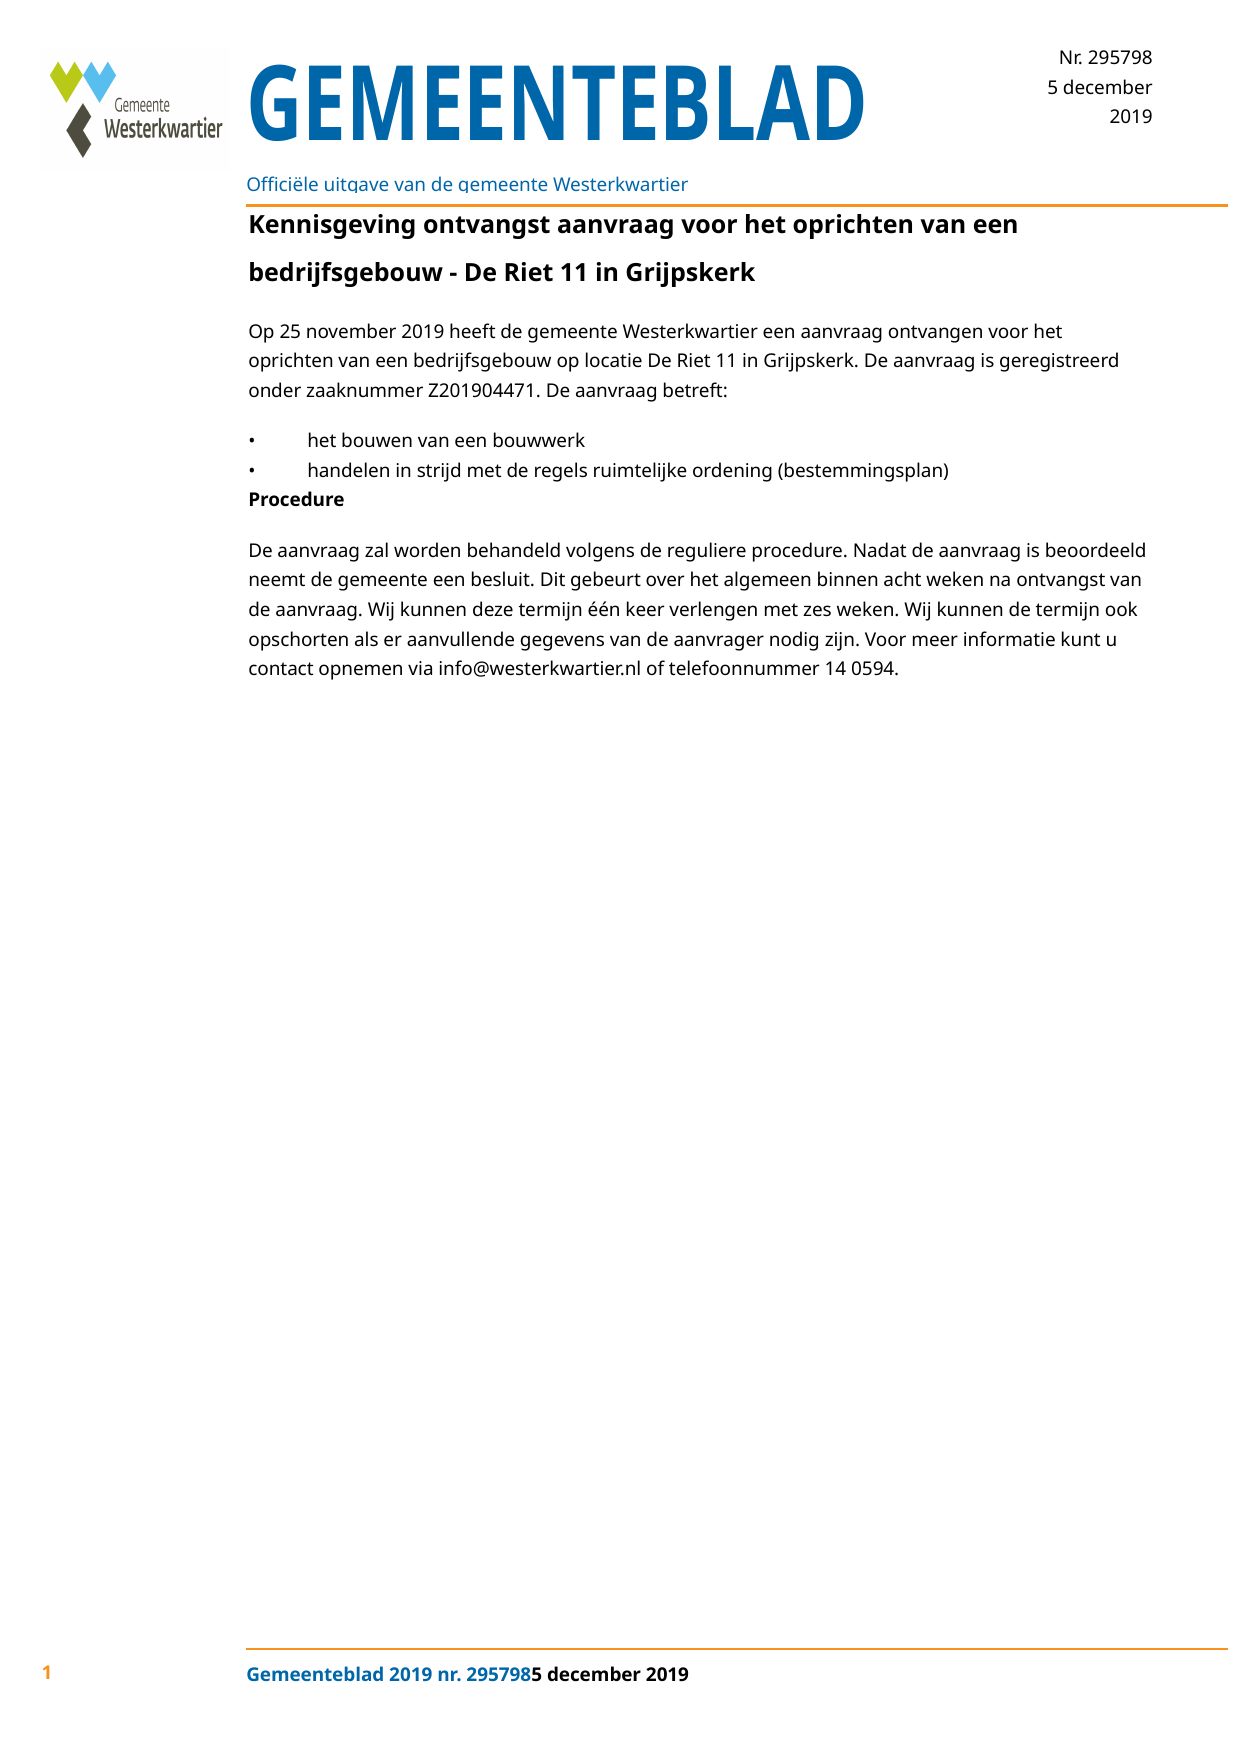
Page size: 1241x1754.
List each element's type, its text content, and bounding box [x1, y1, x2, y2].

text Procedure [248, 487, 1152, 512]
text Kennisgeving ontvangst aanvraag voor het oprichten van een bedrijfsgebouw - De Riet 11 in Grijpskerk [248, 207, 1152, 288]
picture [41, 47, 231, 172]
text Op 25 november 2019 heeft de gemeente Westerkwartier een aanvraag ontvangen voor het oprichten van een bedrijfsgebouw op locatie De Riet 11 in Grijpskerk. De aanvraag is geregistreerd onder zaaknummer Z201904471. De aanvraag betreft: [248, 318, 1152, 403]
text De aanvraag zal worden behandeld volgens de reguliere procedure. Nadat de aanvraag is beoordeeld neemt de gemeente een besluit. Dit gebeurt over het algemeen binnen acht weken na ontvangst van de aanvraag. Wij kunnen deze termijn één keer verlengen met zes weken. Wij kunnen de termijn ook opschorten als er aanvullende gegevens van de aanvrager nodig zijn. Voor meer informatie kunt u contact opnemen via info@westerkwartier.nl of telefoonnummer 14 0594. [248, 537, 1152, 681]
list handelen in strijd met de regels ruimtelijke ordening (bestemmingsplan) [248, 457, 1152, 483]
list het bouwen van een bouwwerk [248, 427, 1152, 453]
